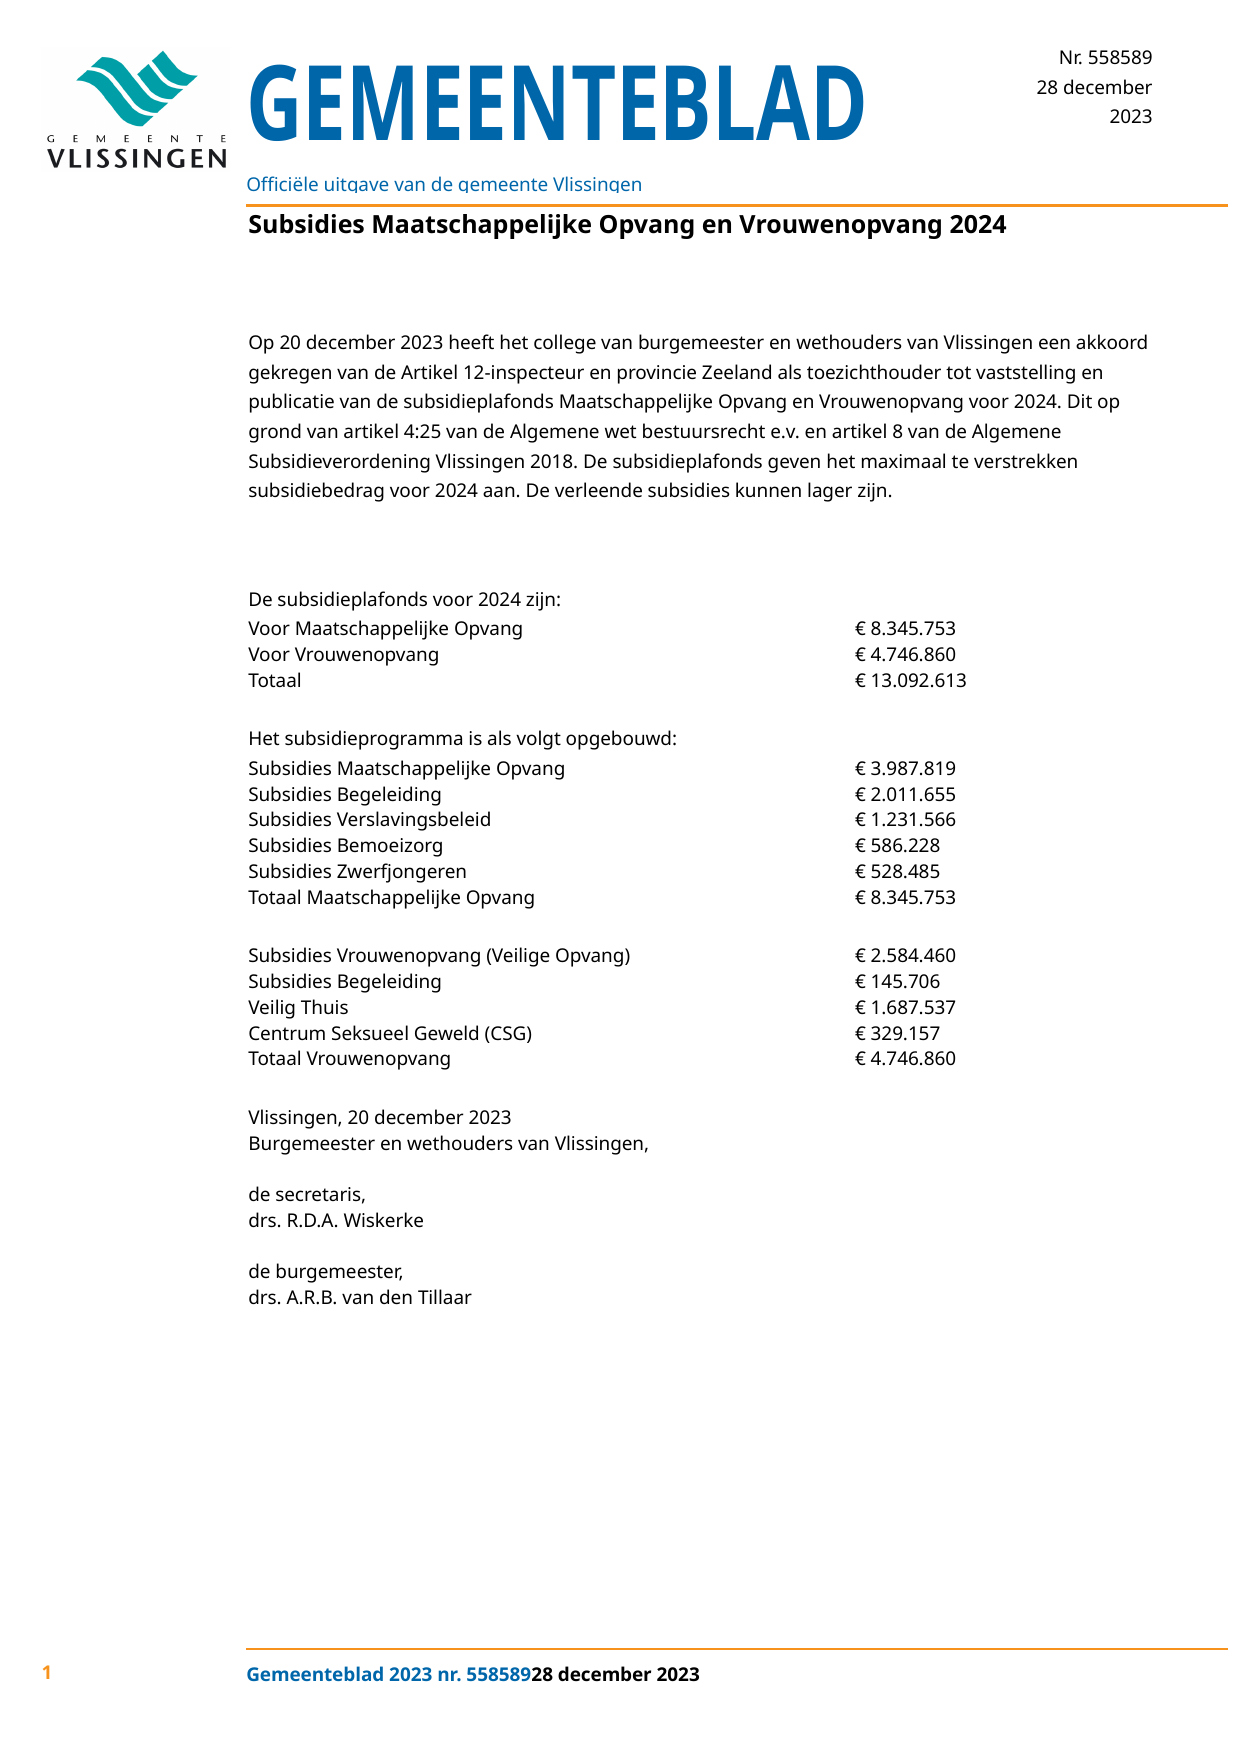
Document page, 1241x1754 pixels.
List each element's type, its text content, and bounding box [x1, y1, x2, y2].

table_header € 8.345.753 [855, 616, 1152, 641]
table_cell Veilig Thuis [248, 994, 855, 1020]
table_cell € 528.485 [855, 858, 1152, 884]
table_header € 2.584.460 [855, 943, 1152, 968]
table_cell € 4.746.860 [855, 641, 1152, 667]
table_cell Centrum Seksueel Geweld (CSG) [248, 1020, 855, 1045]
table_header Voor Maatschappelijke Opvang [248, 616, 855, 641]
text De subsidieplafonds voor 2024 zijn: [248, 586, 1152, 612]
table_cell Subsidies Verslavingsbeleid [248, 807, 855, 832]
table_cell € 1.687.537 [855, 994, 1152, 1020]
text de secretaris, [248, 1181, 1152, 1207]
table_cell € 8.345.753 [855, 884, 1152, 909]
table_cell Voor Vrouwenopvang [248, 641, 855, 667]
table_cell Totaal [248, 667, 855, 693]
table_cell € 13.092.613 [855, 667, 1152, 693]
table_cell € 586.228 [855, 833, 1152, 858]
text Burgemeester en wethouders van Vlissingen, [248, 1130, 1152, 1155]
table_cell Subsidies Begeleiding [248, 781, 855, 807]
table_cell € 2.011.655 [855, 781, 1152, 807]
table_cell Subsidies Bemoeizorg [248, 833, 855, 858]
table_cell Subsidies Zwerfjongeren [248, 858, 855, 884]
table_cell Totaal Vrouwenopvang [248, 1045, 855, 1071]
table_header Subsidies Vrouwenopvang (Veilige Opvang) [248, 943, 855, 968]
text de burgemeester, [248, 1258, 1152, 1284]
table_header Subsidies Maatschappelijke Opvang [248, 755, 855, 781]
table_cell Subsidies Begeleiding [248, 968, 855, 994]
table_cell € 329.157 [855, 1020, 1152, 1045]
table_header € 3.987.819 [855, 755, 1152, 781]
table_cell € 4.746.860 [855, 1045, 1152, 1071]
text Het subsidieprogramma is als volgt opgebouwd: [248, 726, 1152, 751]
text Vlissingen, 20 december 2023 [248, 1104, 1152, 1130]
table_cell € 145.706 [855, 968, 1152, 994]
picture [41, 47, 231, 172]
text drs. A.R.B. van den Tillaar [248, 1284, 1152, 1310]
text drs. R.D.A. Wiskerke [248, 1207, 1152, 1233]
table_cell € 1.231.566 [855, 807, 1152, 832]
table_cell Totaal Maatschappelijke Opvang [248, 884, 855, 909]
text Op 20 december 2023 heeft het college van burgemeester en wethouders van Vlissingen een akkoord gekregen van de Artikel 12-inspecteur en provincie Zeeland als toezichthouder tot vaststelling en publicatie van de subsidieplafonds Maatschappelijke Opvang en Vrouwenopvang voor 2024. Dit op grond van artikel 4:25 van de Algemene wet bestuursrecht e.v. en artikel 8 van de Algemene Subsidieverordening Vlissingen 2018. De subsidieplafonds geven het maximaal te verstrekken subsidiebedrag voor 2024 aan. De verleende subsidies kunnen lager zijn. [248, 329, 1152, 503]
text Subsidies Maatschappelijke Opvang en Vrouwenopvang 2024 [248, 207, 1152, 241]
